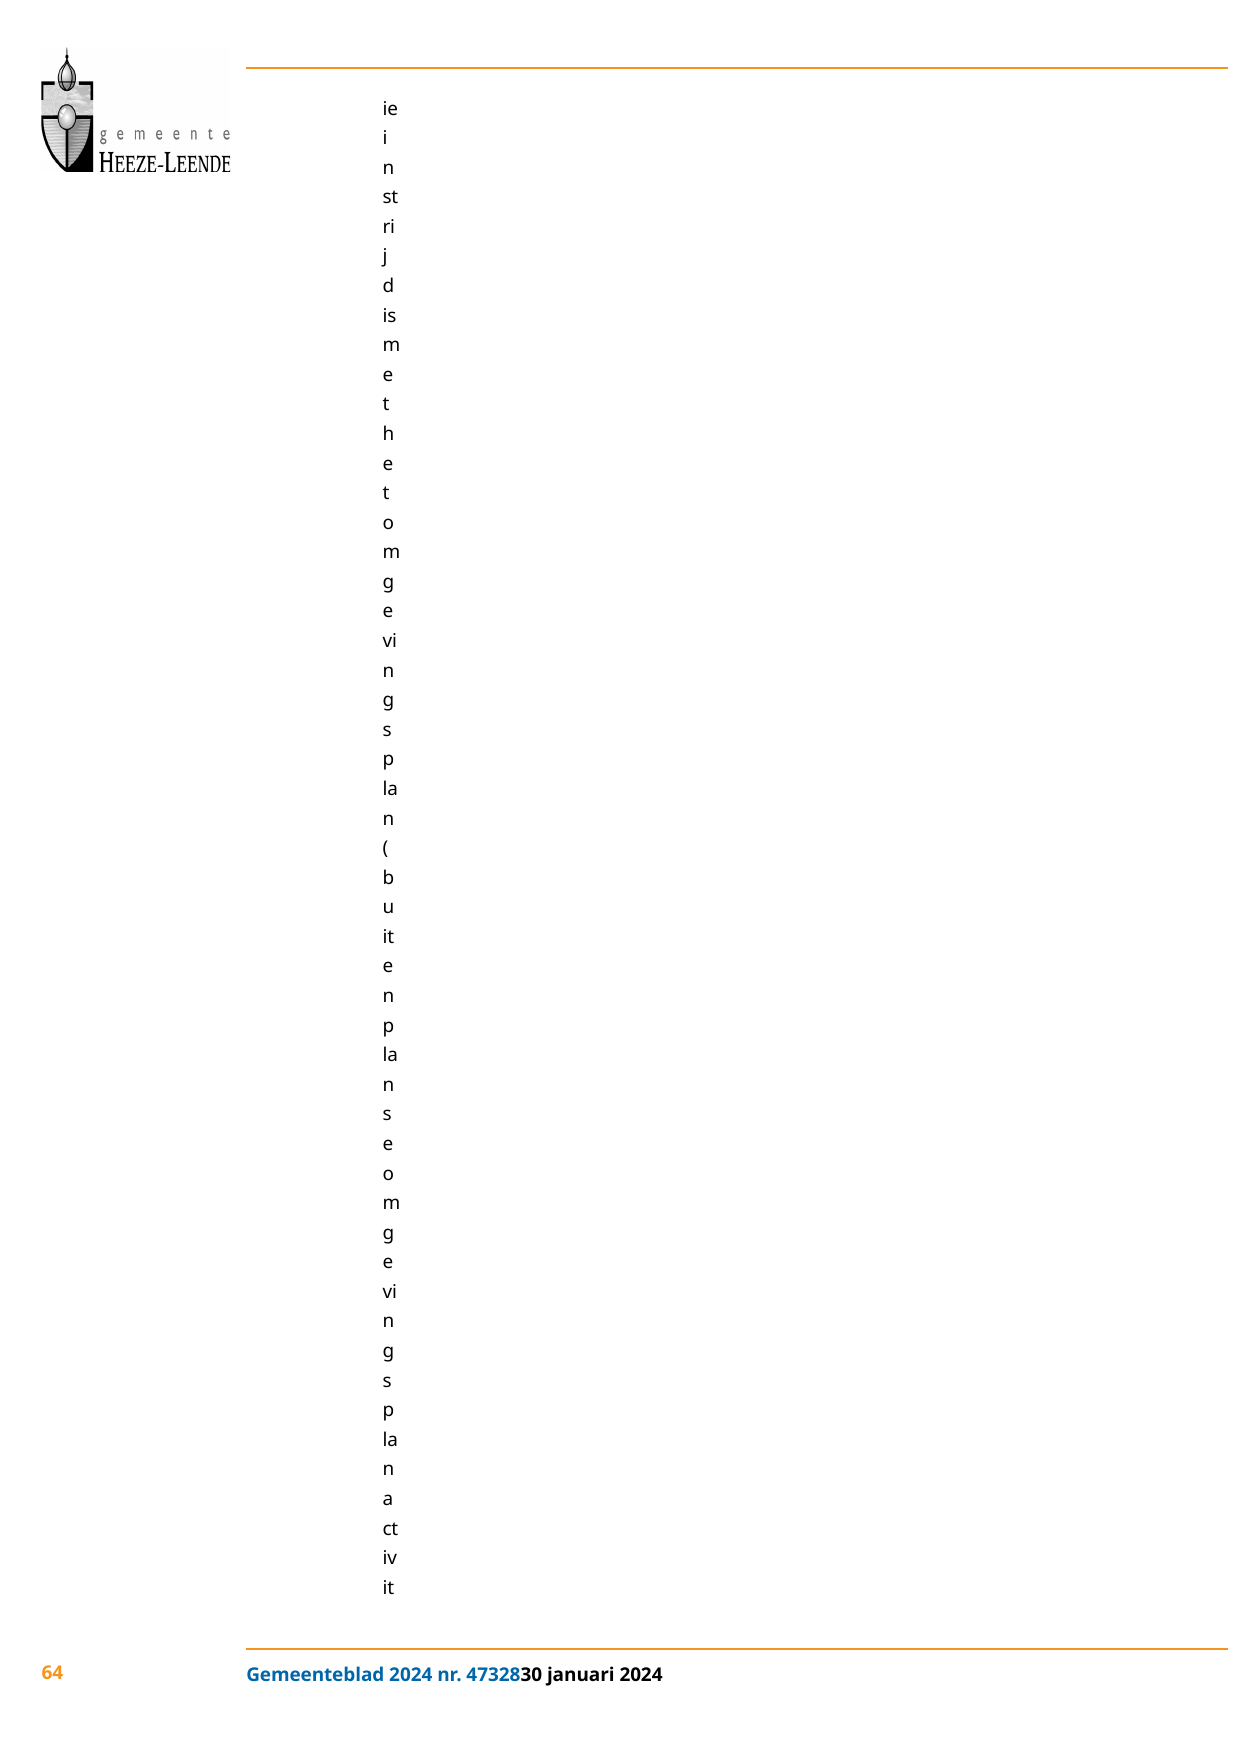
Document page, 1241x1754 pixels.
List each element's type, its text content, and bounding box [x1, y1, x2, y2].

table_cell [700, 95, 850, 1600]
table_cell [549, 95, 700, 1600]
table_cell [926, 95, 1152, 1600]
table_cell ie in strijd is met het omgevingsplan (buitenplanse omgevingsplanactivit [323, 95, 398, 1600]
table_cell [399, 95, 549, 1600]
table_cell [248, 95, 323, 1600]
picture [41, 47, 231, 172]
table_cell [850, 95, 926, 1600]
